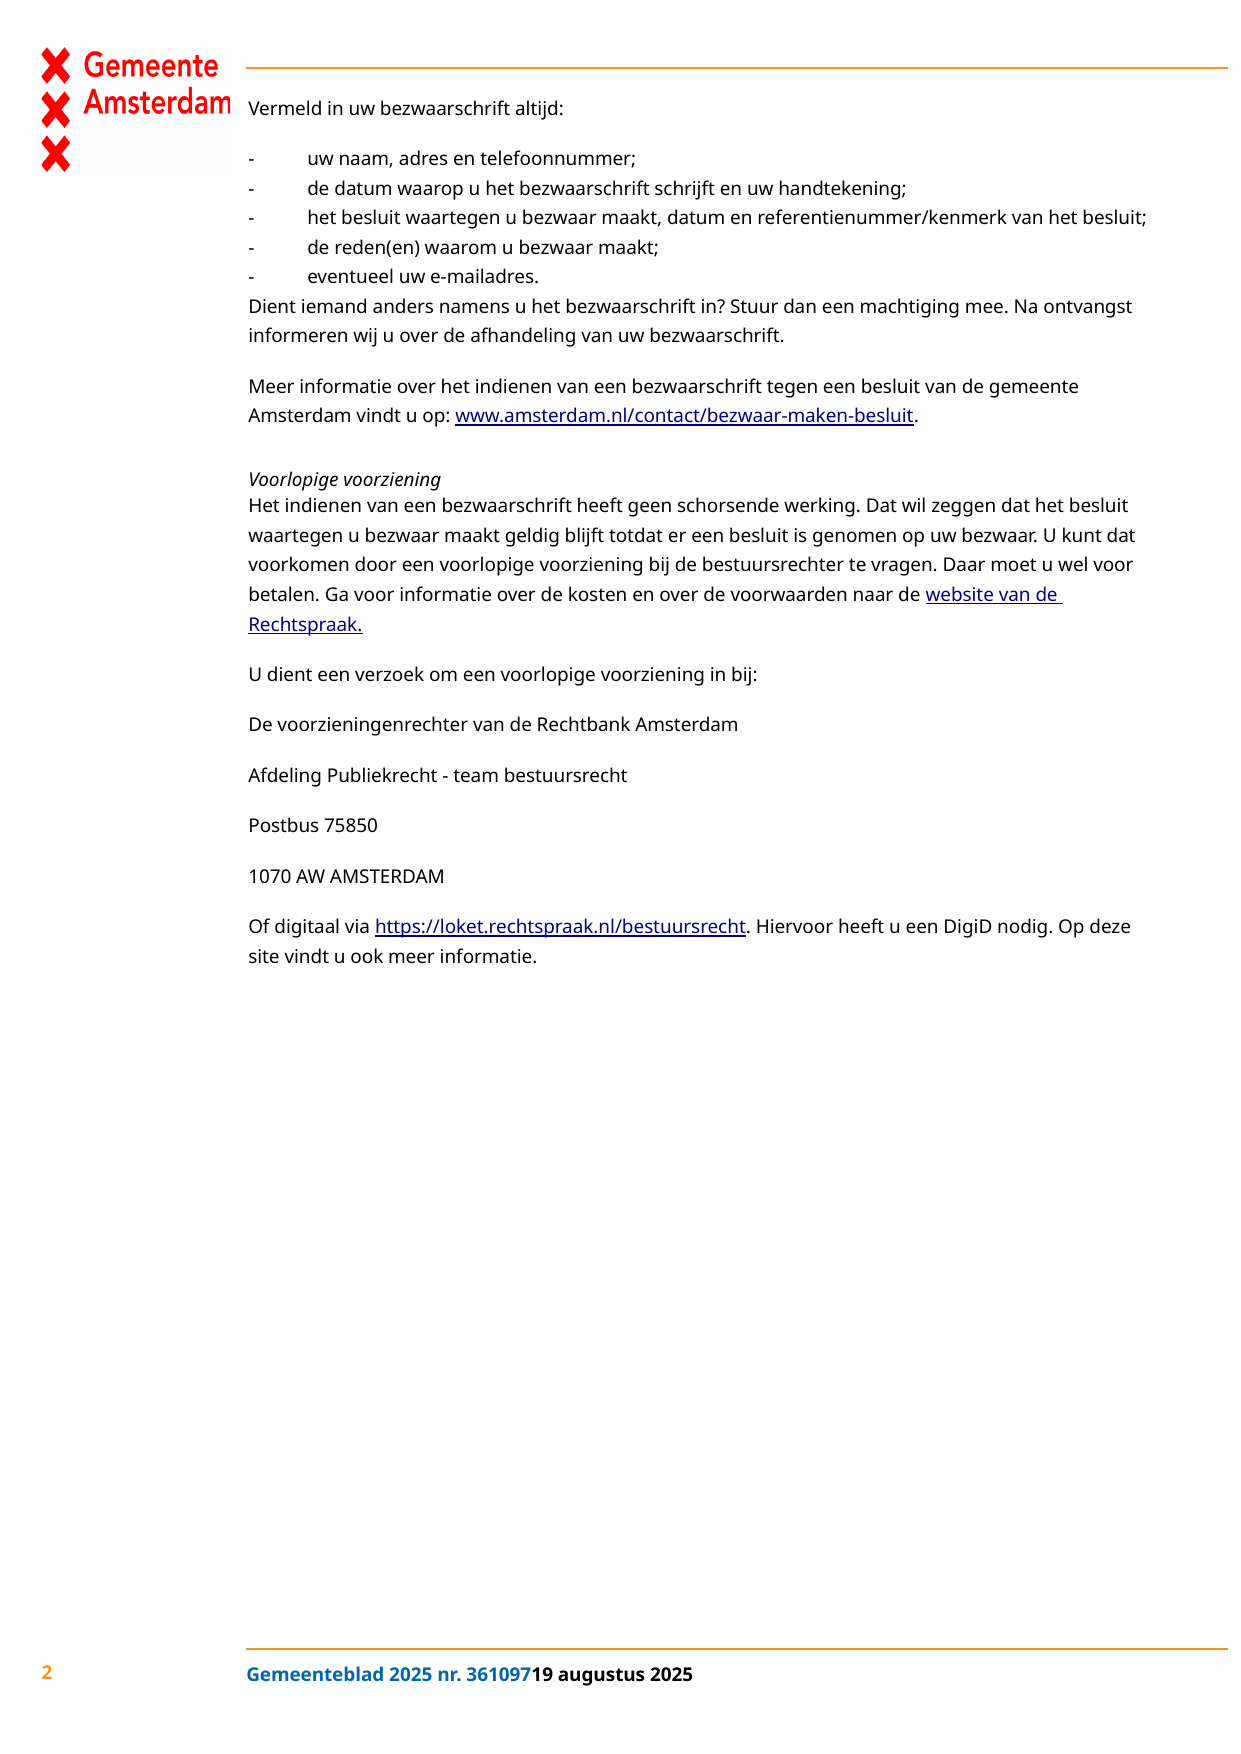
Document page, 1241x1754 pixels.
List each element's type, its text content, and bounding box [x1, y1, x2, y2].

text Of digitaal via https://loket.rechtspraak.nl/bestuursrecht. Hiervoor heeft u een DigiD nodig. Op deze site vindt u ook meer informatie. [248, 913, 1152, 968]
text U dient een verzoek om een voorlopige voorziening in bij: [248, 661, 1152, 687]
list eventueel uw e-mailadres. [248, 263, 1152, 289]
picture [41, 47, 231, 172]
text Vermeld in uw bezwaarschrift altijd: [248, 95, 1152, 121]
list het besluit waartegen u bezwaar maakt, datum en referentienummer/kenmerk van het besluit; [248, 204, 1152, 230]
text Postbus 75850 [248, 812, 1152, 838]
text Meer informatie over het indienen van een bezwaarschrift tegen een besluit van de gemeente Amsterdam vindt u op: www.amsterdam.nl/contact/bezwaar-maken-besluit. [248, 373, 1152, 428]
list de datum waarop u het bezwaarschrift schrijft en uw handtekening; [248, 175, 1152, 201]
text Dient iemand anders namens u het bezwaarschrift in? Stuur dan een machtiging mee. Na ontvangst informeren wij u over de afhandeling van uw bezwaarschrift. [248, 293, 1152, 348]
text De voorzieningenrechter van de Rechtbank Amsterdam [248, 712, 1152, 737]
text Het indienen van een bezwaarschrift heeft geen schorsende werking. Dat wil zeggen dat het besluit waartegen u bezwaar maakt geldig blijft totdat er een besluit is genomen op uw bezwaar. U kunt dat voorkomen door een voorlopige voorziening bij de bestuursrechter te vragen. Daar moet u wel voor betalen. Ga voor informatie over de kosten en over de voorwaarden naar de website van de Rechtspraak. [248, 492, 1152, 636]
text Afdeling Publiekrecht - team bestuursrecht [248, 762, 1152, 788]
list de reden(en) waarom u bezwaar maakt; [248, 234, 1152, 260]
text 1070 AW AMSTERDAM [248, 863, 1152, 888]
list uw naam, adres en telefoonnummer; [248, 145, 1152, 171]
text Voorlopige voorziening [248, 467, 1152, 492]
